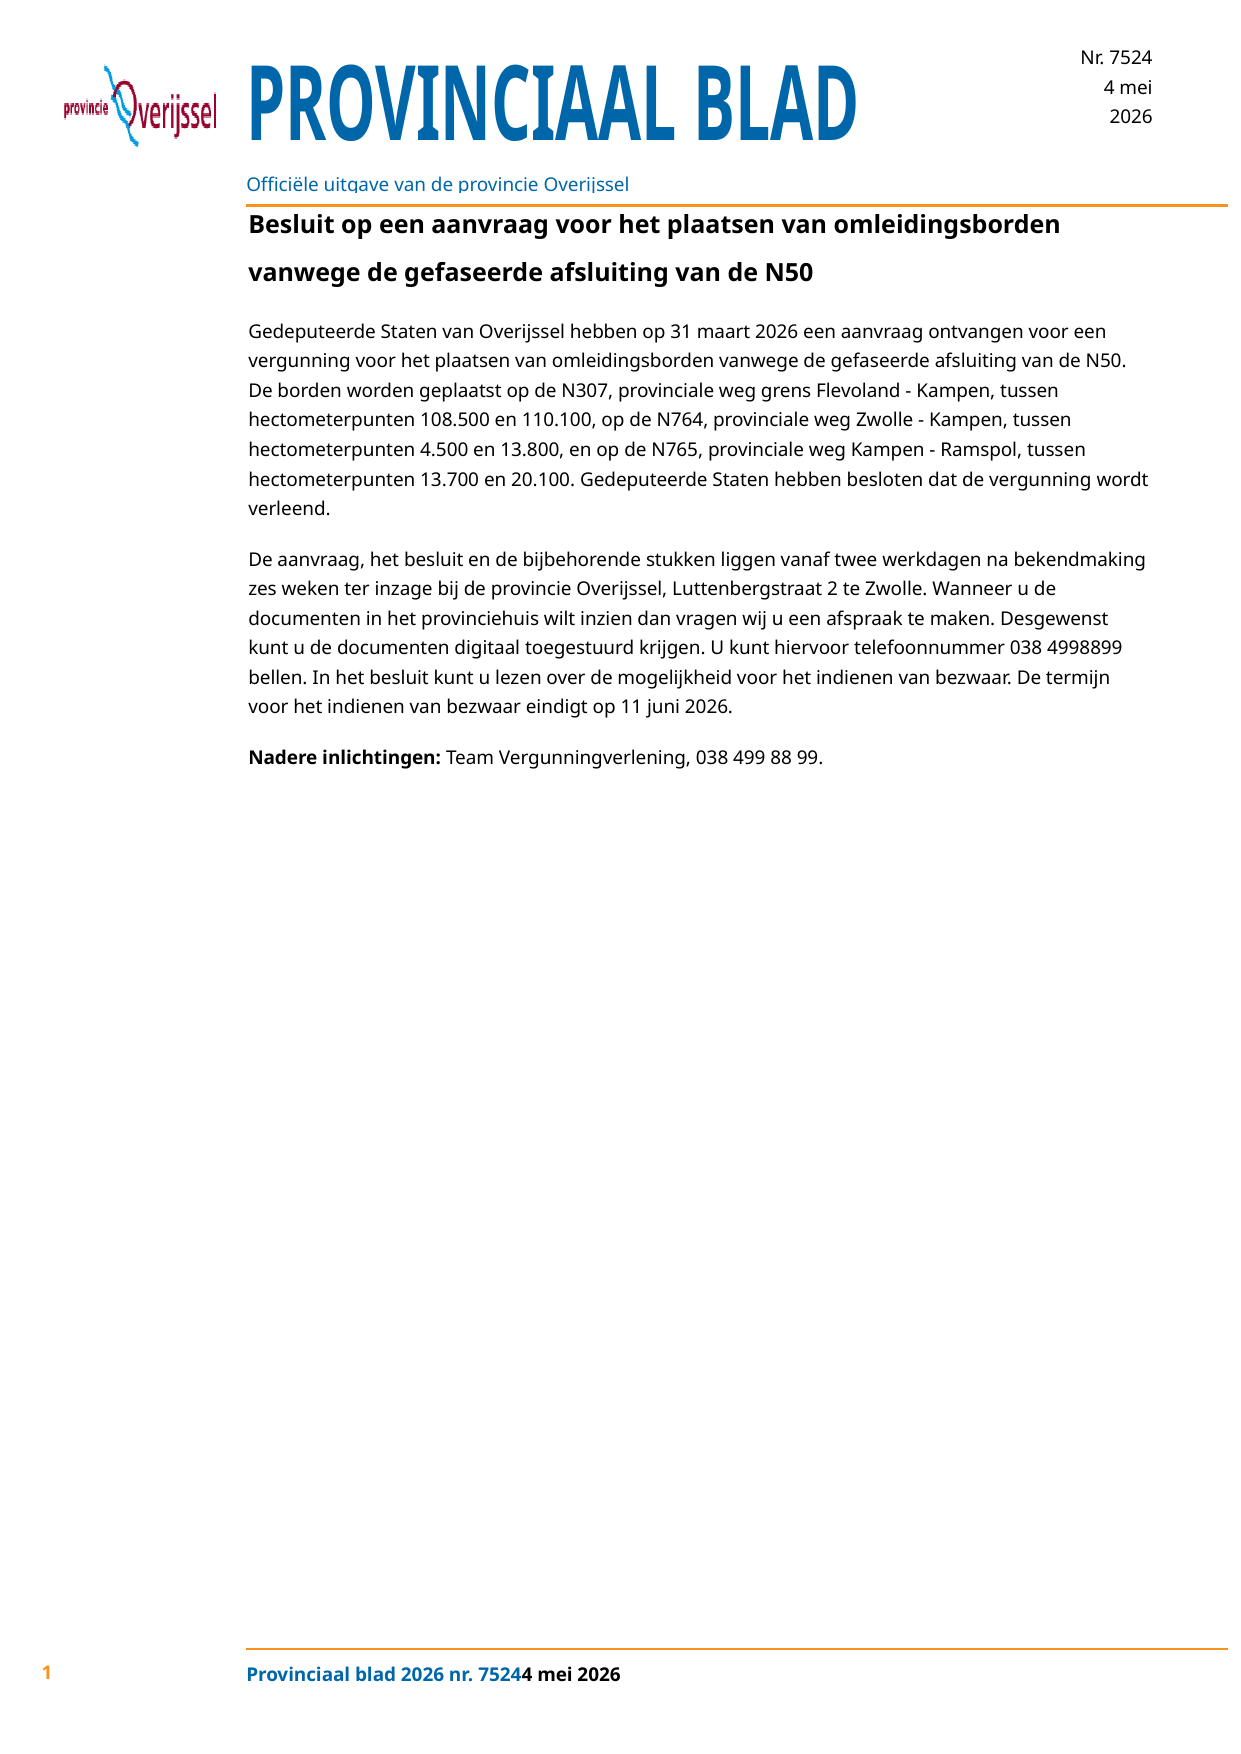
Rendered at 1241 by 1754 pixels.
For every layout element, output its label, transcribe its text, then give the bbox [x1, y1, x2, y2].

text De aanvraag, het besluit en de bijbehorende stukken liggen vanaf twee werkdagen na bekendmaking zes weken ter inzage bij de provincie Overijssel, Luttenbergstraat 2 te Zwolle. Wanneer u de documenten in het provinciehuis wilt inzien dan vragen wij u een afspraak te maken. Desgewenst kunt u de documenten digitaal toegestuurd krijgen. U kunt hiervoor telefoonnummer 038 4998899 bellen. In het besluit kunt u lezen over de mogelijkheid voor het indienen van bezwaar. De termijn voor het indienen van bezwaar eindigt op 11 juni 2026. [248, 546, 1152, 719]
text Gedeputeerde Staten van Overijssel hebben op 31 maart 2026 een aanvraag ontvangen voor een vergunning voor het plaatsen van omleidingsborden vanwege de gefaseerde afsluiting van de N50. De borden worden geplaatst op de N307, provinciale weg grens Flevoland - Kampen, tussen hectometerpunten 108.500 en 110.100, op de N764, provinciale weg Zwolle - Kampen, tussen hectometerpunten 4.500 en 13.800, en op de N765, provinciale weg Kampen - Ramspol, tussen hectometerpunten 13.700 en 20.100. Gedeputeerde Staten hebben besloten dat de vergunning wordt verleend. [248, 318, 1152, 521]
text Besluit op een aanvraag voor het plaatsen van omleidingsborden vanwege de gefaseerde afsluiting van de N50 [248, 207, 1152, 288]
picture [41, 47, 231, 172]
text Nadere inlichtingen: Team Vergunningverlening, 038 499 88 99. [248, 744, 1152, 770]
